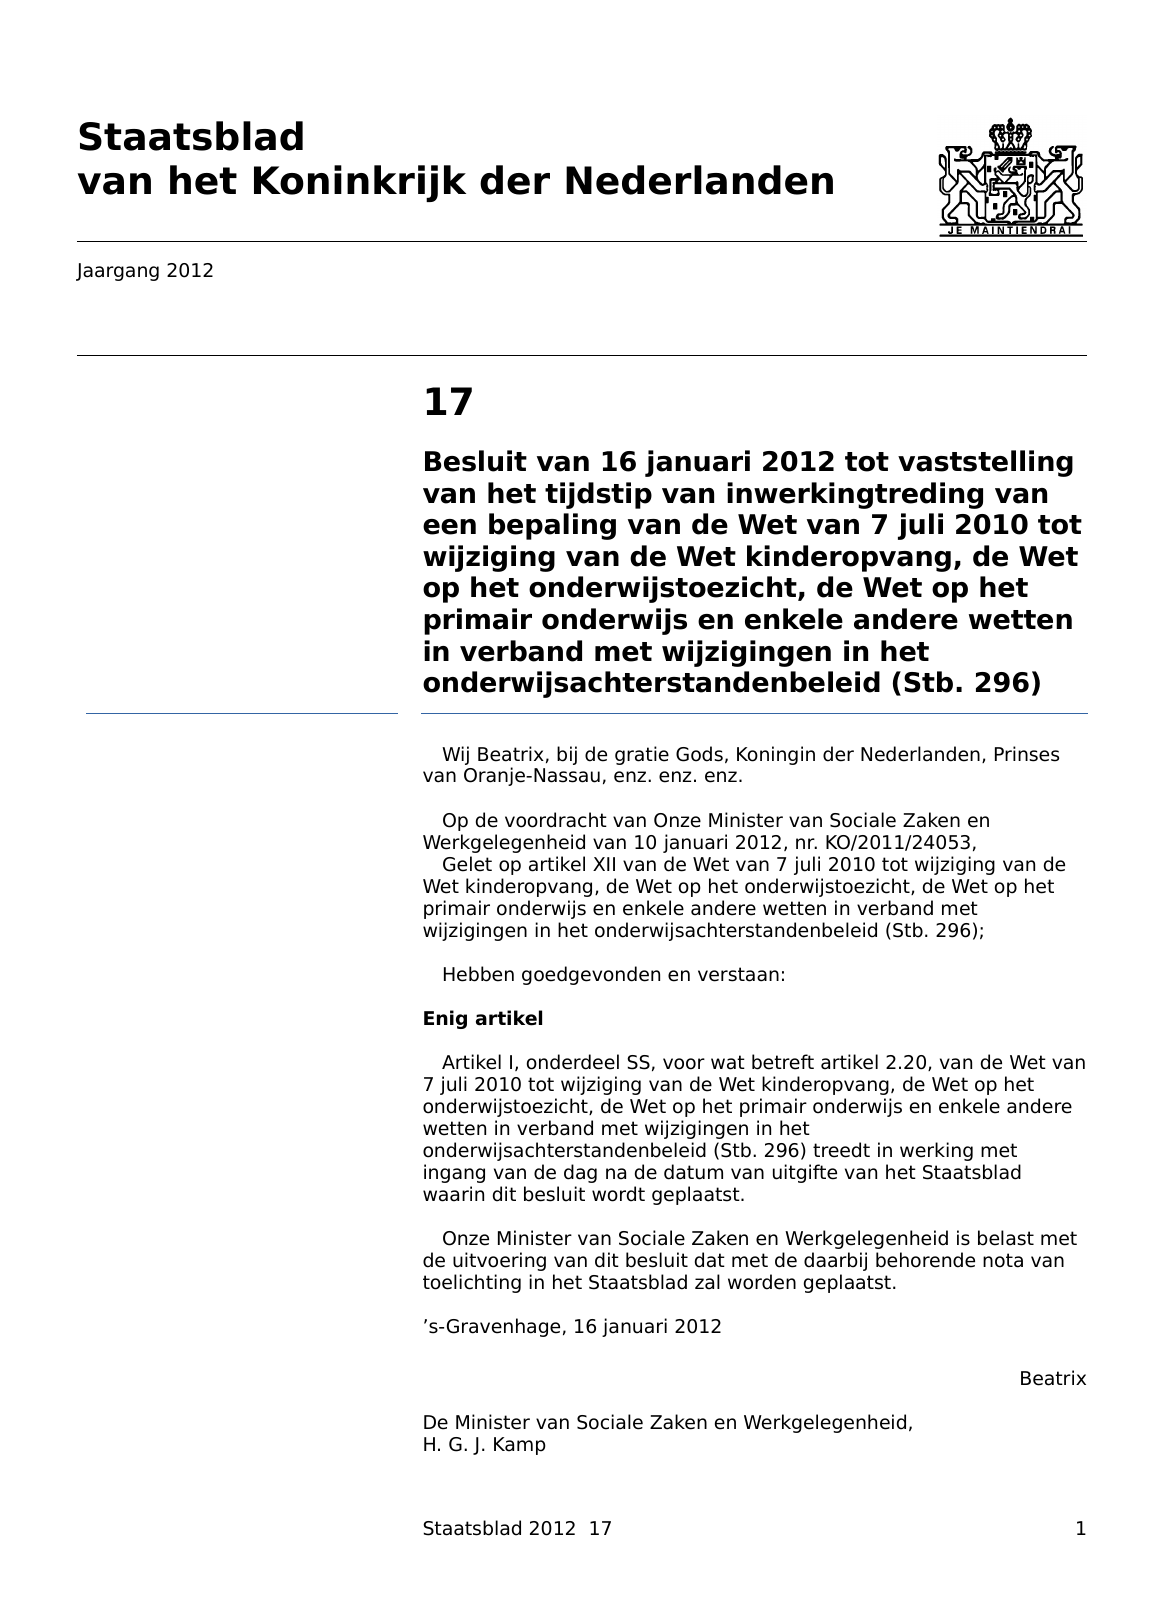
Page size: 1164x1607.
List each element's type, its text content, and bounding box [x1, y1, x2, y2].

text Besluit van 16 januari 2012 tot vaststelling van het tijdstip van inwerkingtreding van een bepaling van de Wet van 7 juli 2010 tot wijziging van de Wet kinderopvang, de Wet op het onderwijstoezicht, de Wet op het primair onderwijs en enkele andere wetten in verband met wijzigingen in het onderwijsachterstandenbeleid (Stb. 296) [422, 447, 1087, 699]
text Hebben goedgevonden en verstaan: [422, 964, 1087, 986]
subtitle 17 [422, 381, 1087, 424]
text Op de voordracht van Onze Minister van Sociale Zaken en Werkgelegenheid van 10 januari 2012, nr. KO/2011/24053, [422, 809, 1087, 853]
text Beatrix [422, 1368, 1087, 1390]
text Gelet op artikel XII van de Wet van 7 juli 2010 tot wijziging van de Wet kinderopvang, de Wet op het onderwijstoezicht, de Wet op het primair onderwijs en enkele andere wetten in verband met wijzigingen in het onderwijsachterstandenbeleid (Stb. 296); [422, 853, 1087, 941]
picture [936, 115, 1087, 240]
text Onze Minister van Sociale Zaken en Werkgelegenheid is belast met de uitvoering van dit besluit dat met de daarbij behorende nota van toelichting in het Staatsblad zal worden geplaatst. [422, 1228, 1087, 1294]
table_header [886, 100, 1087, 241]
text Wij Beatrix, bij de gratie Gods, Koningin der Nederlanden, Prinses van Oranje-Nassau, enz. enz. enz. [422, 743, 1087, 787]
table_header Staatsblad van het Koninkrijk der Nederlanden [77, 100, 886, 241]
subtitle Enig artikel [422, 1008, 1087, 1030]
table_cell Jaargang 2012 [77, 242, 1087, 355]
text De Minister van Sociale Zaken en Werkgelegenheid, H. G. J. Kamp [422, 1412, 1087, 1456]
text ’s-Gravenhage, 16 januari 2012 [422, 1316, 1087, 1338]
text Artikel I, onderdeel SS, voor wat betreft artikel 2.20, van de Wet van 7 juli 2010 tot wijziging van de Wet kinderopvang, de Wet op het onderwijstoezicht, de Wet op het primair onderwijs en enkele andere wetten in verband met wijzigingen in het onderwijsachterstandenbeleid (Stb. 296) treedt in werking met ingang van de dag na de datum van uitgifte van het Staatsblad waarin dit besluit wordt geplaatst. [422, 1052, 1087, 1206]
